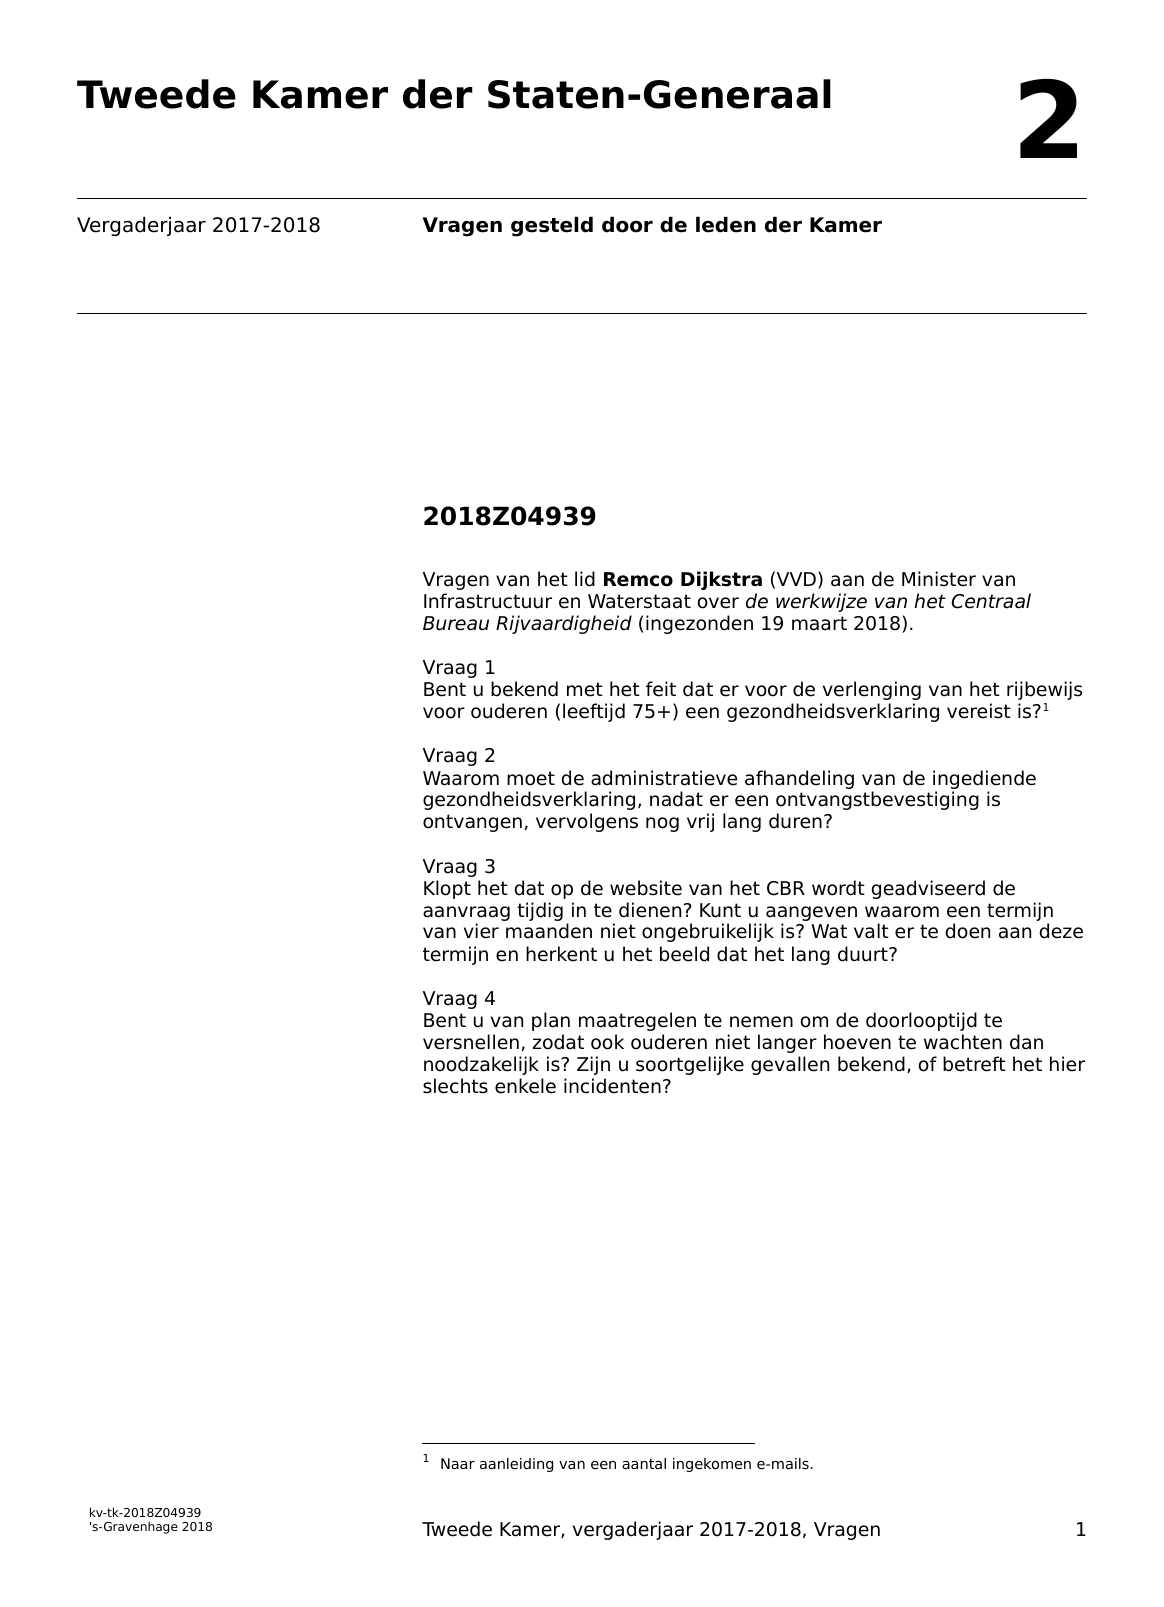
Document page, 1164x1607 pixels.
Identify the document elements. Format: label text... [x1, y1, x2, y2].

text Vraag 3 [422, 856, 1087, 877]
text kv-tk-2018Z04939 [88, 1506, 323, 1520]
text Bent u bekend met het feit dat er voor de verlenging van het rijbewijs voor ouderen (leeftijd 75+) een gezondheidsverklaring vereist is? [422, 679, 1087, 723]
text Vraag 1 [422, 657, 1087, 679]
text Naar aanleiding van een aantal ingekomen e-mails. [422, 1452, 1087, 1474]
text Waarom moet de administratieve afhandeling van de ingediende gezondheidsverklaring, nadat er een ontvangstbevestiging is ontvangen, vervolgens nog vrij lang duren? [422, 767, 1087, 833]
text Vraag 2 [422, 745, 1087, 767]
table_cell Vergaderjaar 2017-2018 [77, 199, 422, 313]
table_cell Vragen gesteld door de leden der Kamer [422, 199, 1087, 313]
text 2018Z04939 [422, 502, 1087, 531]
table_header 2 [886, 59, 1087, 198]
text Klopt het dat op de website van het CBR wordt geadviseerd de aanvraag tijdig in te dienen? Kunt u aangeven waarom een termijn van vier maanden niet ongebruikelijk is? Wat valt er te doen aan deze termijn en herkent u het beeld dat het lang duurt? [422, 877, 1087, 965]
text Bent u van plan maatregelen te nemen om de doorlooptijd te versnellen, zodat ook ouderen niet langer hoeven te wachten dan noodzakelijk is? Zijn u soortgelijke gevallen bekend, of betreft het hier slechts enkele incidenten? [422, 1009, 1087, 1097]
text Vraag 4 [422, 988, 1087, 1009]
text Vragen van het lid Remco Dijkstra (VVD) aan de Minister van Infrastructuur en Waterstaat over de werkwijze van het Centraal Bureau Rijvaardigheid (ingezonden 19 maart 2018). [422, 569, 1087, 635]
text 's-Gravenhage 2018 [88, 1520, 323, 1534]
table_header Tweede Kamer der Staten-Generaal [77, 59, 886, 198]
